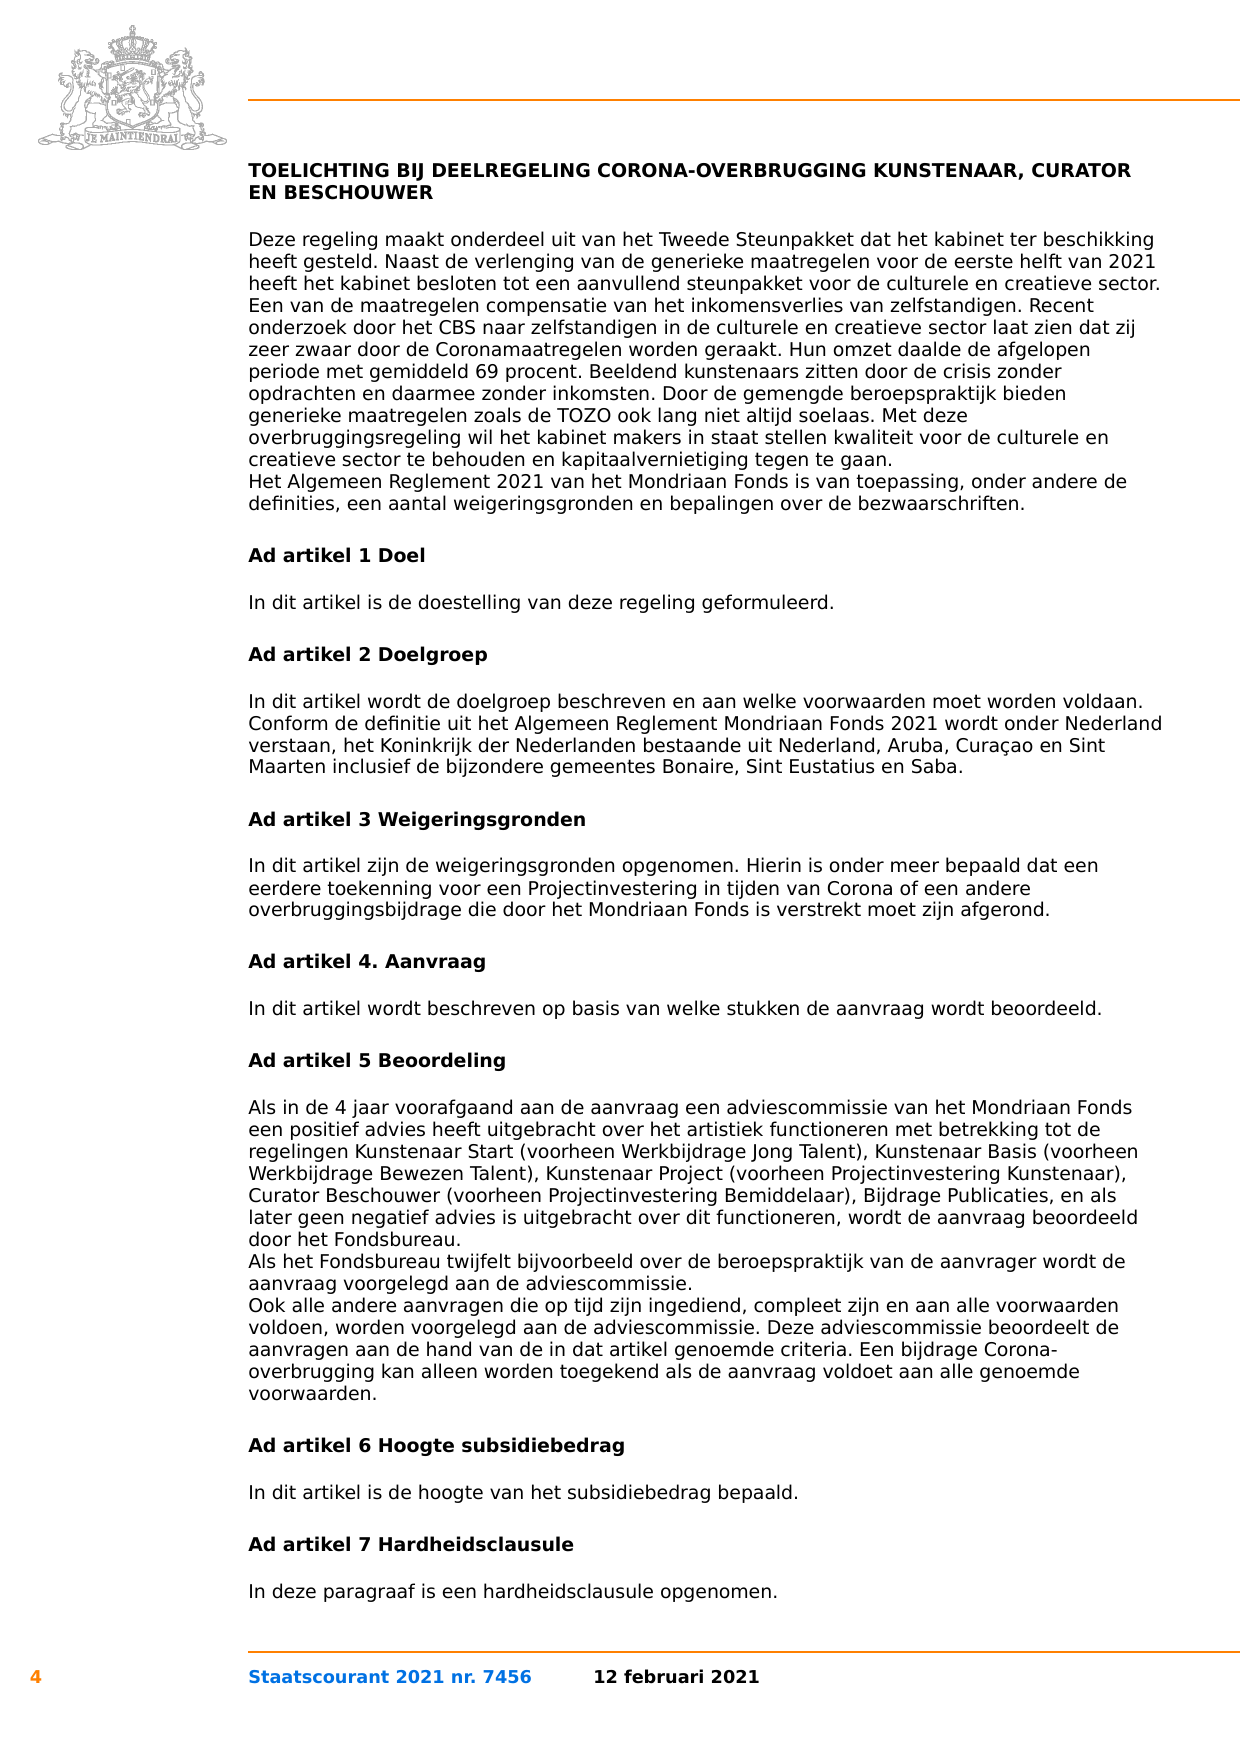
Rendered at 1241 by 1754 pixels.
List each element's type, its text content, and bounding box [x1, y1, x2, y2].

subtitle Ad artikel 3 Weigeringsgronden [248, 808, 1163, 830]
subtitle Ad artikel 2 Doelgroep [248, 643, 1163, 666]
subtitle Ad artikel 1 Doel [248, 544, 1163, 567]
subtitle Ad artikel 6 Hoogte subsidiebedrag [248, 1435, 1163, 1457]
text In dit artikel wordt de doelgroep beschreven en aan welke voorwaarden moet worden voldaan. [248, 691, 1163, 712]
subtitle Ad artikel 5 Beoordeling [248, 1050, 1163, 1072]
text Het Algemeen Reglement 2021 van het Mondriaan Fonds is van toepassing, onder andere de definities, een aantal weigeringsgronden en bepalingen over de bezwaarschriften. [248, 471, 1163, 514]
text Deze regeling maakt onderdeel uit van het Tweede Steunpakket dat het kabinet ter beschikking heeft gesteld. Naast de verlenging van de generieke maatregelen voor de eerste helft van 2021 heeft het kabinet besloten tot een aanvullend steunpakket voor de culturele en creatieve sector. [248, 229, 1163, 295]
text Conform de definitie uit het Algemeen Reglement Mondriaan Fonds 2021 wordt onder Nederland verstaan, het Koninkrijk der Nederlanden bestaande uit Nederland, Aruba, Curaçao en Sint Maarten inclusief de bijzondere gemeentes Bonaire, Sint Eustatius en Saba. [248, 712, 1163, 778]
text In deze paragraaf is een hardheidsclausule opgenomen. [248, 1581, 1163, 1603]
text In dit artikel is de doestelling van deze regeling geformuleerd. [248, 592, 1163, 613]
subtitle TOELICHTING BIJ DEELREGELING CORONA-OVERBRUGGING KUNSTENAAR, CURATOR EN BESCHOUWER [248, 160, 1163, 204]
text In dit artikel is de hoogte van het subsidiebedrag bepaald. [248, 1482, 1163, 1504]
text Als het Fondsbureau twijfelt bijvoorbeeld over de beroepspraktijk van de aanvrager wordt de aanvraag voorgelegd aan de adviescommissie. [248, 1251, 1163, 1295]
text Een van de maatregelen compensatie van het inkomensverlies van zelfstandigen. Recent onderzoek door het CBS naar zelfstandigen in de culturele en creatieve sector laat zien dat zij zeer zwaar door de Coronamaatregelen worden geraakt. Hun omzet daalde de afgelopen periode met gemiddeld 69 procent. Beeldend kunstenaars zitten door de crisis zonder opdrachten en daarmee zonder inkomsten. Door de gemengde beroepspraktijk bieden generieke maatregelen zoals de TOZO ook lang niet altijd soelaas. Met deze overbruggingsregeling wil het kabinet makers in staat stellen kwaliteit voor de culturele en creatieve sector te behouden en kapitaalvernietiging tegen te gaan. [248, 295, 1163, 471]
picture [38, 25, 227, 150]
text In dit artikel wordt beschreven op basis van welke stukken de aanvraag wordt beoordeeld. [248, 998, 1163, 1020]
text In dit artikel zijn de weigeringsgronden opgenomen. Hierin is onder meer bepaald dat een eerdere toekenning voor een Projectinvestering in tijden van Corona of een andere overbruggingsbijdrage die door het Mondriaan Fonds is verstrekt moet zijn afgerond. [248, 855, 1163, 921]
text Als in de 4 jaar voorafgaand aan de aanvraag een adviescommissie van het Mondriaan Fonds een positief advies heeft uitgebracht over het artistiek functioneren met betrekking tot de regelingen Kunstenaar Start (voorheen Werkbijdrage Jong Talent), Kunstenaar Basis (voorheen Werkbijdrage Bewezen Talent), Kunstenaar Project (voorheen Projectinvestering Kunstenaar), Curator Beschouwer (voorheen Projectinvestering Bemiddelaar), Bijdrage Publicaties, en als later geen negatief advies is uitgebracht over dit functioneren, wordt de aanvraag beoordeeld door het Fondsbureau. [248, 1097, 1163, 1251]
text Ook alle andere aanvragen die op tijd zijn ingediend, compleet zijn en aan alle voorwaarden voldoen, worden voorgelegd aan de adviescommissie. Deze adviescommissie beoordeelt de aanvragen aan de hand van de in dat artikel genoemde criteria. Een bijdrage Corona-overbrugging kan alleen worden toegekend als de aanvraag voldoet aan alle genoemde voorwaarden. [248, 1295, 1163, 1405]
subtitle Ad artikel 7 Hardheidsclausule [248, 1534, 1163, 1556]
subtitle Ad artikel 4. Aanvraag [248, 951, 1163, 973]
